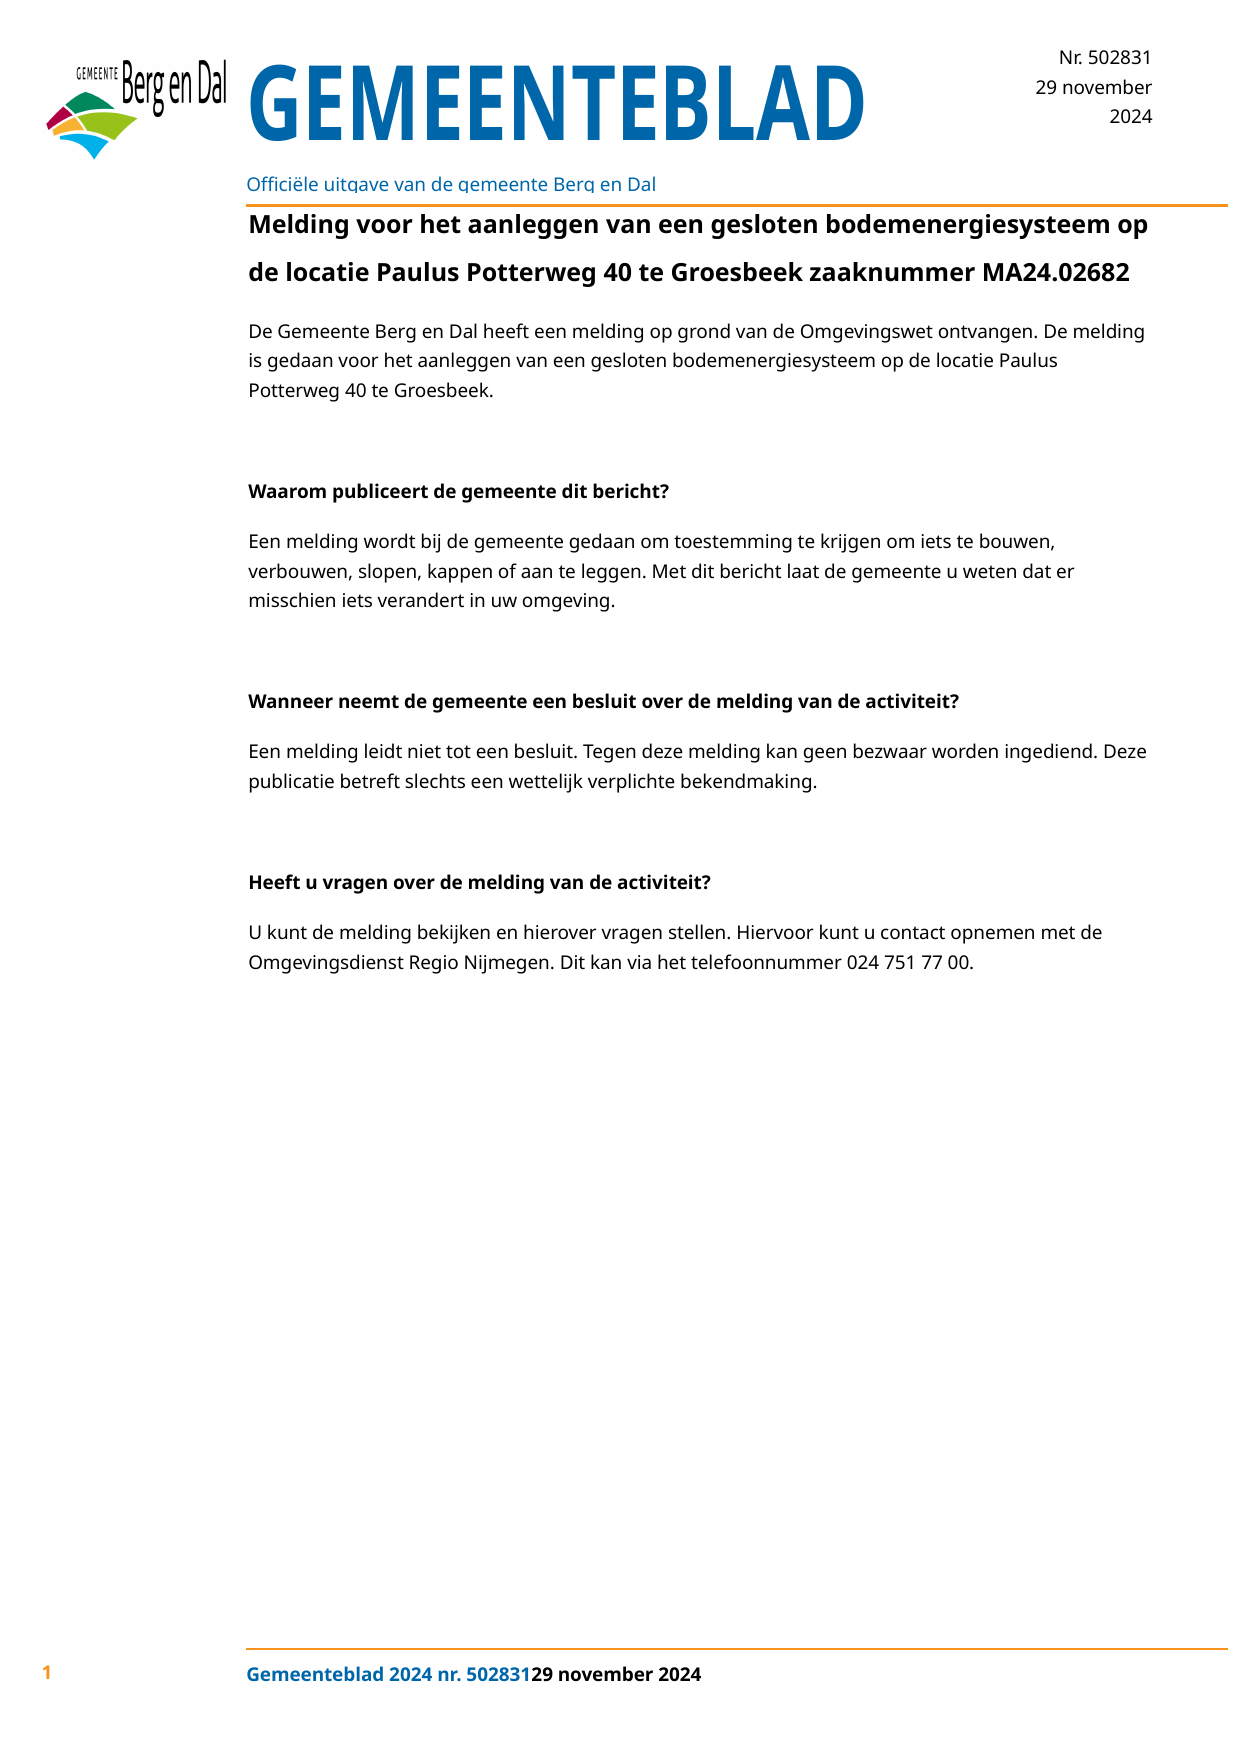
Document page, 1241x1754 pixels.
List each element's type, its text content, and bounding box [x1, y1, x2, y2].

text U kunt de melding bekijken en hierover vragen stellen. Hiervoor kunt u contact opnemen met de Omgevingsdienst Regio Nijmegen. Dit kan via het telefoonnummer 024 751 77 00. [248, 919, 1152, 975]
text Een melding leidt niet tot een besluit. Tegen deze melding kan geen bezwaar worden ingediend. Deze publicatie betreft slechts een wettelijk verplichte bekendmaking. [248, 739, 1152, 794]
text Melding voor het aanleggen van een gesloten bodemenergiesysteem op de locatie Paulus Potterweg 40 te Groesbeek zaaknummer MA24.02682 [248, 207, 1152, 288]
picture [41, 47, 231, 172]
text Wanneer neemt de gemeente een besluit over de melding van de activiteit? [248, 688, 1152, 714]
text Een melding wordt bij de gemeente gedaan om toestemming te krijgen om iets te bouwen, verbouwen, slopen, kappen of aan te leggen. Met dit bericht laat de gemeente u weten dat er misschien iets verandert in uw omgeving. [248, 528, 1152, 613]
text De Gemeente Berg en Dal heeft een melding op grond van de Omgevingswet ontvangen. De melding is gedaan voor het aanleggen van een gesloten bodemenergiesysteem op de locatie Paulus Potterweg 40 te Groesbeek. [248, 318, 1152, 403]
text Heeft u vragen over de melding van de activiteit? [248, 869, 1152, 895]
text Waarom publiceert de gemeente dit bericht? [248, 478, 1152, 504]
